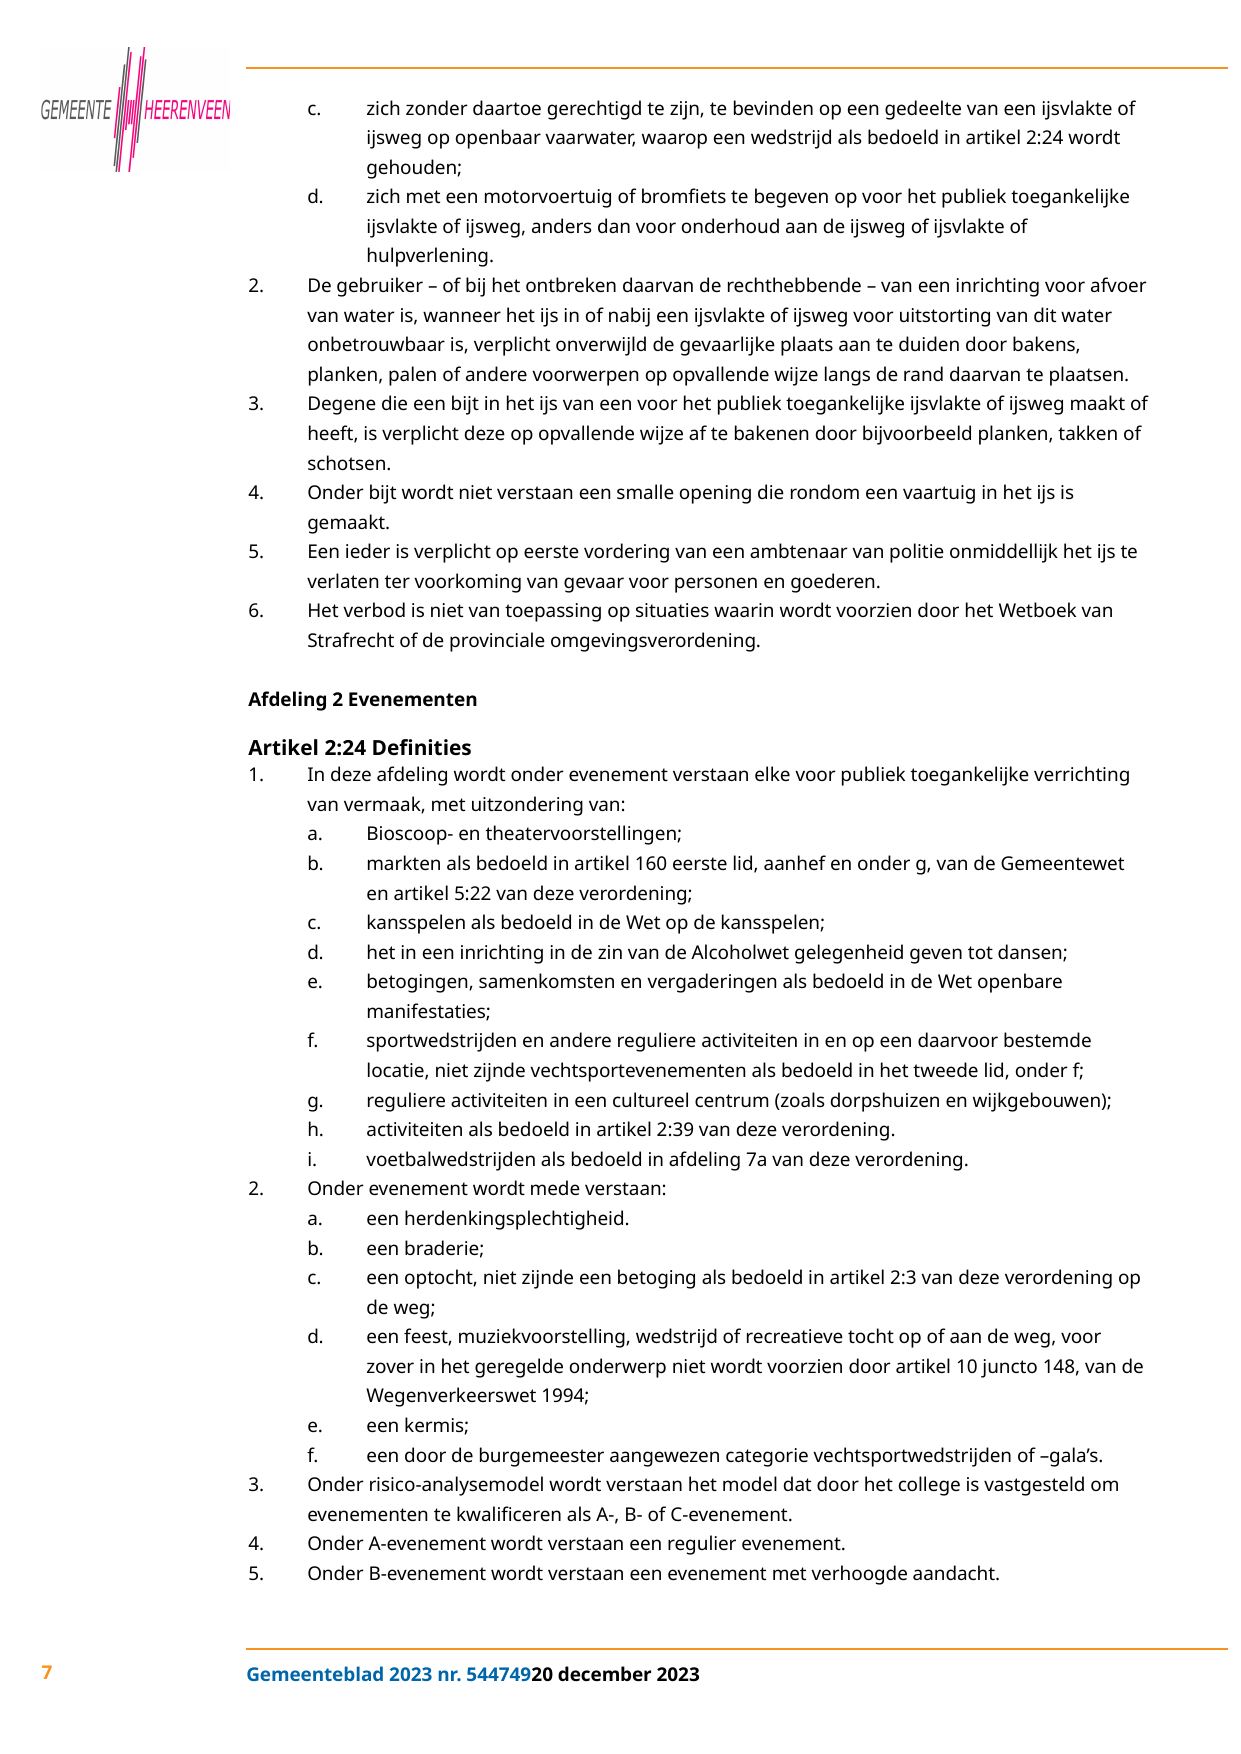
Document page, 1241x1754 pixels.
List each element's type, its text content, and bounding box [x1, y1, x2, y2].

list sportwedstrijden en andere reguliere activiteiten in en op een daarvoor bestemde locatie, niet zijnde vechtsportevenementen als bedoeld in het tweede lid, onder f; [307, 1028, 1152, 1083]
list Onder risico-analysemodel wordt verstaan het model dat door het college is vastgesteld om evenementen te kwalificeren als A-, B- of C-evenement. [248, 1471, 1152, 1527]
list kansspelen als bedoeld in de Wet op de kansspelen; [307, 909, 1152, 935]
list markten als bedoeld in artikel 160 eerste lid, aanhef en onder g, van de Gemeentewet en artikel 5:22 van deze verordening; [307, 850, 1152, 906]
list zich zonder daartoe gerechtigd te zijn, te bevinden op een gedeelte van een ijsvlakte of ijsweg op openbaar vaarwater, waarop een wedstrijd als bedoeld in artikel 2:24 wordt gehouden; [307, 95, 1152, 180]
list een kermis; [307, 1412, 1152, 1438]
text Artikel 2:24 Definities [248, 733, 1152, 761]
list De gebruiker – of bij het ontbreken daarvan de rechthebbende – van een inrichting voor afvoer van water is, wanneer het ijs in of nabij een ijsvlakte of ijsweg voor uitstorting van dit water onbetrouwbaar is, verplicht onverwijld de gevaarlijke plaats aan te duiden door bakens, planken, palen of andere voorwerpen op opvallende wijze langs de rand daarvan te plaatsen. [248, 272, 1152, 387]
list Onder bijt wordt niet verstaan een smalle opening die rondom een vaartuig in het ijs is gemaakt. [248, 479, 1152, 535]
list Een ieder is verplicht op eerste vordering van een ambtenaar van politie onmiddellijk het ijs te verlaten ter voorkoming van gevaar voor personen en goederen. [248, 538, 1152, 594]
list een feest, muziekvoorstelling, wedstrijd of recreatieve tocht op of aan de weg, voor zover in het geregelde onderwerp niet wordt voorzien door artikel 10 juncto 148, van de Wegenverkeerswet 1994; [307, 1323, 1152, 1408]
list een braderie; [307, 1235, 1152, 1261]
list activiteiten als bedoeld in artikel 2:39 van deze verordening. [307, 1116, 1152, 1142]
list voetbalwedstrijden als bedoeld in afdeling 7a van deze verordening. [307, 1146, 1152, 1172]
list Onder B-evenement wordt verstaan een evenement met verhoogde aandacht. [248, 1560, 1152, 1586]
list een optocht, niet zijnde een betoging als bedoeld in artikel 2:3 van deze verordening op de weg; [307, 1264, 1152, 1320]
list Het verbod is niet van toepassing op situaties waarin wordt voorzien door het Wetboek van Strafrecht of de provinciale omgevingsverordening. [248, 598, 1152, 653]
list Bioscoop- en theatervoorstellingen; [307, 821, 1152, 846]
list reguliere activiteiten in een cultureel centrum (zoals dorpshuizen en wijkgebouwen); [307, 1087, 1152, 1113]
list het in een inrichting in de zin van de Alcoholwet gelegenheid geven tot dansen; [307, 939, 1152, 965]
list zich met een motorvoertuig of bromfiets te begeven op voor het publiek toegankelijke ijsvlakte of ijsweg, anders dan voor onderhoud aan de ijsweg of ijsvlakte of hulpverlening. [307, 183, 1152, 268]
list Onder evenement wordt mede verstaan: [248, 1176, 1152, 1201]
list een door de burgemeester aangewezen categorie vechtsportwedstrijden of –gala’s. [307, 1442, 1152, 1468]
list betogingen, samenkomsten en vergaderingen als bedoeld in de Wet openbare manifestaties; [307, 968, 1152, 1024]
list een herdenkingsplechtigheid. [307, 1205, 1152, 1231]
picture [41, 47, 231, 172]
list Onder A-evenement wordt verstaan een regulier evenement. [248, 1531, 1152, 1556]
list Degene die een bijt in het ijs van een voor het publiek toegankelijke ijsvlakte of ijsweg maakt of heeft, is verplicht deze op opvallende wijze af te bakenen door bijvoorbeeld planken, takken of schotsen. [248, 391, 1152, 476]
list In deze afdeling wordt onder evenement verstaan elke voor publiek toegankelijke verrichting van vermaak, met uitzondering van: [248, 761, 1152, 817]
text Afdeling 2 Evenementen [248, 686, 1152, 712]
